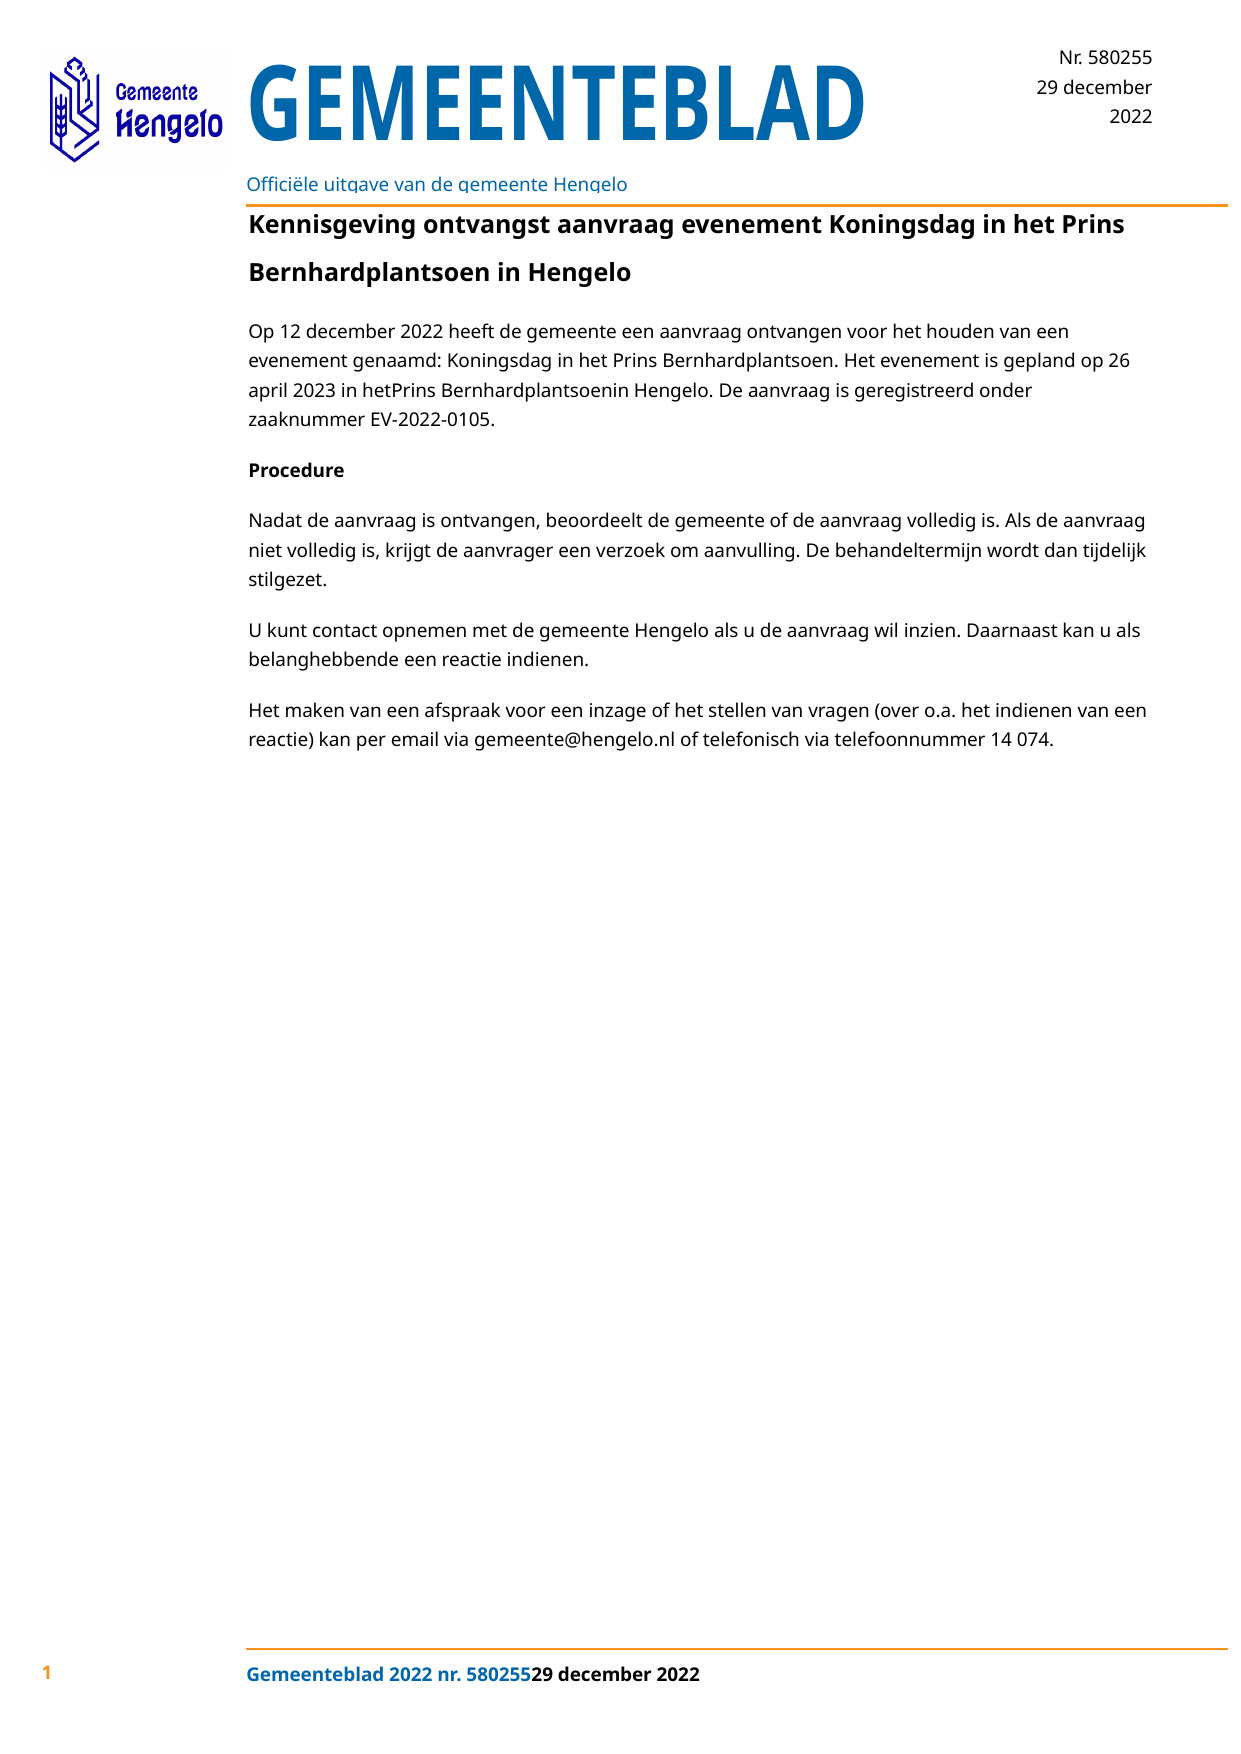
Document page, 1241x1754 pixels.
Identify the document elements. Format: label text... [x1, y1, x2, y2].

picture [41, 47, 231, 172]
text U kunt contact opnemen met de gemeente Hengelo als u de aanvraag wil inzien. Daarnaast kan u als belanghebbende een reactie indienen. [248, 617, 1152, 672]
text Op 12 december 2022 heeft de gemeente een aanvraag ontvangen voor het houden van een evenement genaamd: Koningsdag in het Prins Bernhardplantsoen. Het evenement is gepland op 26 april 2023 in hetPrins Bernhardplantsoenin Hengelo. De aanvraag is geregistreerd onder zaaknummer EV-2022-0105. [248, 318, 1152, 432]
text Het maken van een afspraak voor een inzage of het stellen van vragen (over o.a. het indienen van een reactie) kan per email via gemeente@hengelo.nl of telefonisch via telefoonnummer 14 074. [248, 697, 1152, 752]
text Kennisgeving ontvangst aanvraag evenement Koningsdag in het Prins Bernhardplantsoen in Hengelo [248, 207, 1152, 288]
text Procedure [248, 457, 1152, 483]
text Nadat de aanvraag is ontvangen, beoordeelt de gemeente of de aanvraag volledig is. Als de aanvraag niet volledig is, krijgt de aanvrager een verzoek om aanvulling. De behandeltermijn wordt dan tijdelijk stilgezet. [248, 507, 1152, 592]
